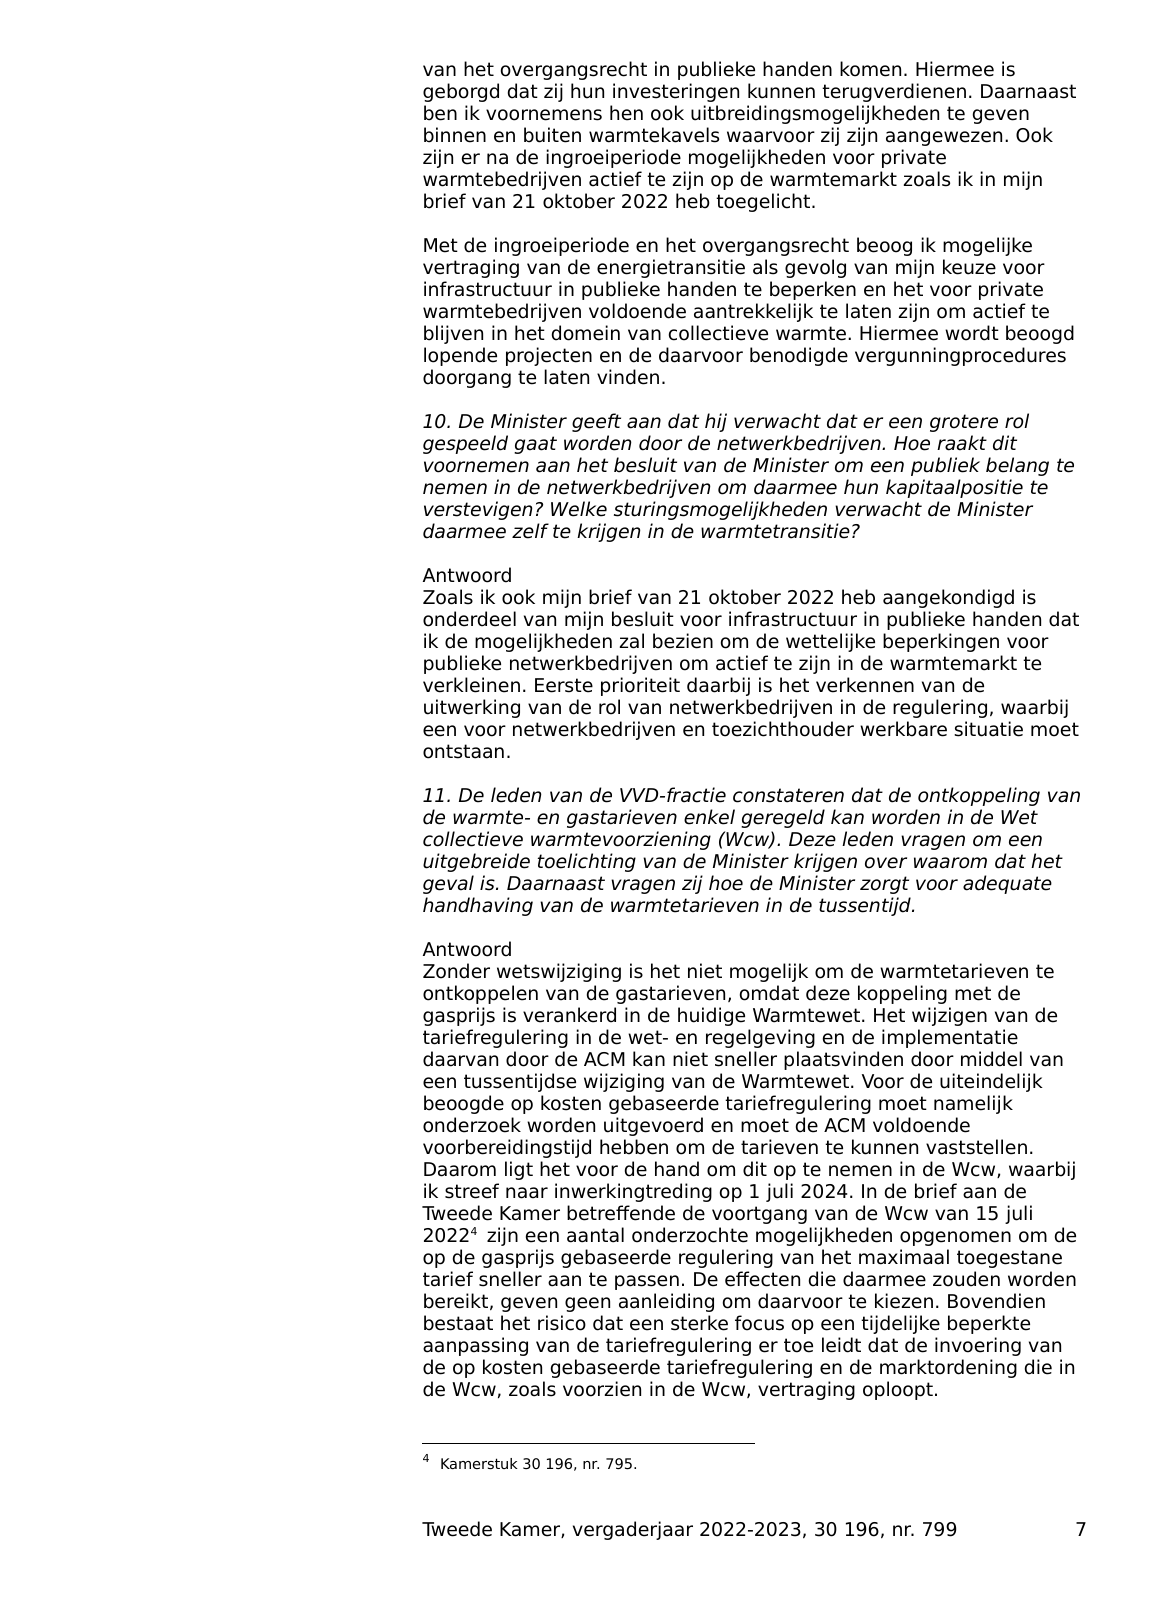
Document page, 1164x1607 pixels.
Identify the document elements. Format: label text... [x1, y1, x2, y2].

text Kamerstuk 30 196, nr. 795. [422, 1452, 1087, 1474]
text Zonder wetswijziging is het niet mogelijk om de warmtetarieven te ontkoppelen van de gastarieven, omdat deze koppeling met de gasprijs is verankerd in de huidige Warmtewet. Het wijzigen van de tariefregulering in de wet- en regelgeving en de implementatie daarvan door de ACM kan niet sneller plaatsvinden door middel van een tussentijdse wijziging van de Warmtewet. Voor de uiteindelijk beoogde op kosten gebaseerde tariefregulering moet namelijk onderzoek worden uitgevoerd en moet de ACM voldoende voorbereidingstijd hebben om de tarieven te kunnen vaststellen. Daarom ligt het voor de hand om dit op te nemen in de Wcw, waarbij ik streef naar inwerkingtreding op 1 juli 2024. In de brief aan de Tweede Kamer betreffende de voortgang van de Wcw van 15 juli 2022 zijn een aantal onderzochte mogelijkheden opgenomen om de op de gasprijs gebaseerde regulering van het maximaal toegestane tarief sneller aan te passen. De effecten die daarmee zouden worden bereikt, geven geen aanleiding om daarvoor te kiezen. Bovendien bestaat het risico dat een sterke focus op een tijdelijke beperkte aanpassing van de tariefregulering er toe leidt dat de invoering van de op kosten gebaseerde tariefregulering en de marktordening die in de Wcw, zoals voorzien in de Wcw, vertraging oploopt. [422, 961, 1087, 1401]
text 11. De leden van de VVD-fractie constateren dat de ontkoppeling van de warmte- en gastarieven enkel geregeld kan worden in de Wet collectieve warmtevoorziening (Wcw). Deze leden vragen om een uitgebreide toelichting van de Minister krijgen over waarom dat het geval is. Daarnaast vragen zij hoe de Minister zorgt voor adequate handhaving van de warmtetarieven in de tussentijd. [422, 785, 1087, 917]
text Met de ingroeiperiode en het overgangsrecht beoog ik mogelijke vertraging van de energietransitie als gevolg van mijn keuze voor infrastructuur in publieke handen te beperken en het voor private warmtebedrijven voldoende aantrekkelijk te laten zijn om actief te blijven in het domein van collectieve warmte. Hiermee wordt beoogd lopende projecten en de daarvoor benodigde vergunningprocedures doorgang te laten vinden. [422, 235, 1087, 389]
text 10. De Minister geeft aan dat hij verwacht dat er een grotere rol gespeeld gaat worden door de netwerkbedrijven. Hoe raakt dit voornemen aan het besluit van de Minister om een publiek belang te nemen in de netwerkbedrijven om daarmee hun kapitaalpositie te verstevigen? Welke sturingsmogelijkheden verwacht de Minister daarmee zelf te krijgen in de warmtetransitie? [422, 411, 1087, 543]
text Antwoord [422, 565, 1087, 587]
text van het overgangsrecht in publieke handen komen. Hiermee is geborgd dat zij hun investeringen kunnen terugverdienen. Daarnaast ben ik voornemens hen ook uitbreidingsmogelijkheden te geven binnen en buiten warmtekavels waarvoor zij zijn aangewezen. Ook zijn er na de ingroeiperiode mogelijkheden voor private warmtebedrijven actief te zijn op de warmtemarkt zoals ik in mijn brief van 21 oktober 2022 heb toegelicht. [422, 59, 1087, 213]
text Zoals ik ook mijn brief van 21 oktober 2022 heb aangekondigd is onderdeel van mijn besluit voor infrastructuur in publieke handen dat ik de mogelijkheden zal bezien om de wettelijke beperkingen voor publieke netwerkbedrijven om actief te zijn in de warmtemarkt te verkleinen. Eerste prioriteit daarbij is het verkennen van de uitwerking van de rol van netwerkbedrijven in de regulering, waarbij een voor netwerkbedrijven en toezichthouder werkbare situatie moet ontstaan. [422, 587, 1087, 763]
text Antwoord [422, 939, 1087, 961]
